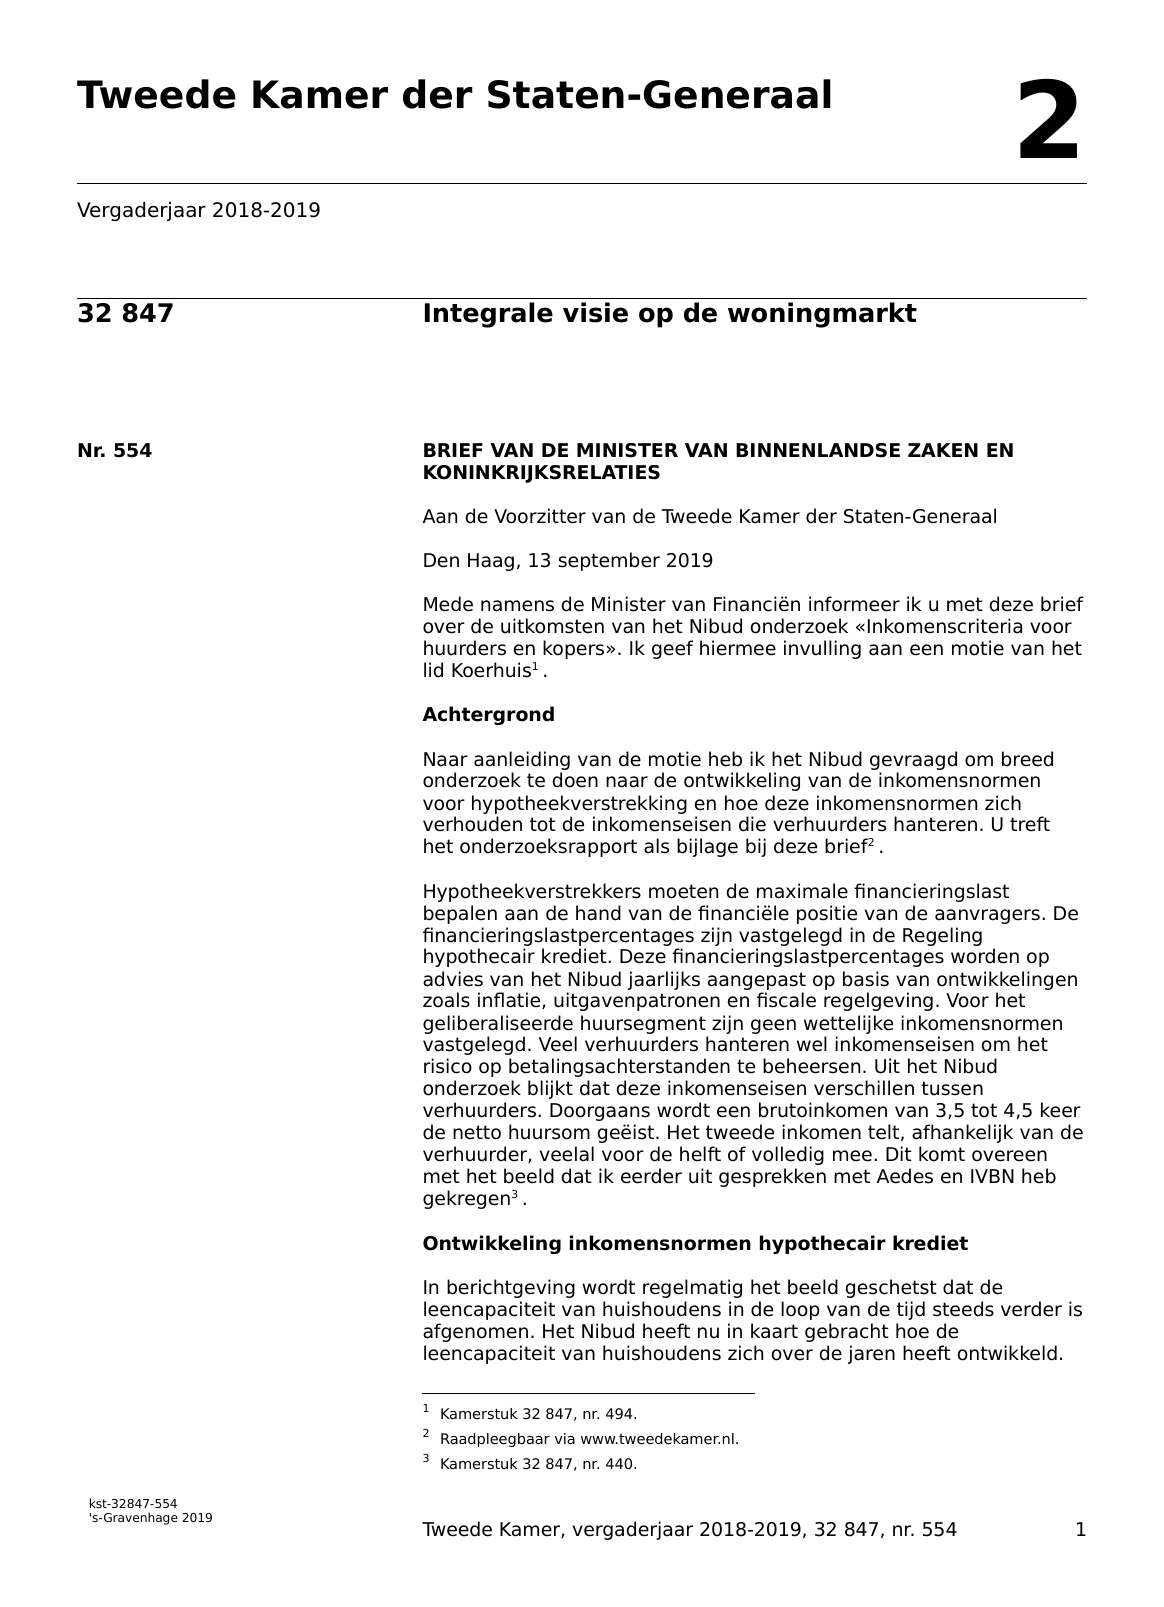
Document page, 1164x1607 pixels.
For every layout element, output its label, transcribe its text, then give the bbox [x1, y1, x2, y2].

subtitle 32 847 Integrale visie op de woningmarkt [77, 299, 1087, 329]
text Naar aanleiding van de motie heb ik het Nibud gevraagd om breed onderzoek te doen naar de ontwikkeling van de inkomensnormen voor hypotheekverstrekking en hoe deze inkomensnormen zich verhouden tot de inkomenseisen die verhuurders hanteren. U treft het onderzoeksrapport als bijlage bij deze brief. [422, 748, 1087, 858]
text Mede namens de Minister van Financiën informeer ik u met deze brief over de uitkomsten van het Nibud onderzoek «Inkomenscriteria voor huurders en kopers». Ik geef hiermee invulling aan een motie van het lid Koerhuis. [422, 594, 1087, 682]
text Hypotheekverstrekkers moeten de maximale financieringslast bepalen aan de hand van de financiële positie van de aanvragers. De financieringslastpercentages zijn vastgelegd in de Regeling hypothecair krediet. Deze financieringslastpercentages worden op advies van het Nibud jaarlijks aangepast op basis van ontwikkelingen zoals inflatie, uitgavenpatronen en fiscale regelgeving. Voor het geliberaliseerde huursegment zijn geen wettelijke inkomensnormen vastgelegd. Veel verhuurders hanteren wel inkomenseisen om het risico op betalingsachterstanden te beheersen. Uit het Nibud onderzoek blijkt dat deze inkomenseisen verschillen tussen verhuurders. Doorgaans wordt een brutoinkomen van 3,5 tot 4,5 keer de netto huursom geëist. Het tweede inkomen telt, afhankelijk van de verhuurder, veelal voor de helft of volledig mee. Dit komt overeen met het beeld dat ik eerder uit gesprekken met Aedes en IVBN heb gekregen. [422, 881, 1087, 1210]
text In berichtgeving wordt regelmatig het beeld geschetst dat de leencapaciteit van huishoudens in de loop van de tijd steeds verder is afgenomen. Het Nibud heeft nu in kaart gebracht hoe de leencapaciteit van huishoudens zich over de jaren heeft ontwikkeld. [422, 1277, 1087, 1364]
subtitle Achtergrond [422, 704, 1087, 726]
text kst-32847-554 [88, 1497, 323, 1511]
table_cell Vergaderjaar 2018-2019 [77, 184, 1087, 298]
subtitle Nr. 554 BRIEF VAN DE MINISTER VAN BINNENLANDSE ZAKEN EN KONINKRIJKSRELATIES [77, 440, 1087, 484]
text Den Haag, 13 september 2019 [422, 550, 1087, 572]
text Kamerstuk 32 847, nr. 494. [422, 1402, 1087, 1424]
text Raadpleegbaar via www.tweedekamer.nl. [422, 1427, 1087, 1449]
subtitle Ontwikkeling inkomensnormen hypothecair krediet [422, 1232, 1087, 1254]
text Aan de Voorzitter van de Tweede Kamer der Staten-Generaal [422, 506, 1087, 528]
text 's-Gravenhage 2019 [88, 1511, 323, 1525]
table_header 2 [886, 59, 1087, 183]
table_header Tweede Kamer der Staten-Generaal [77, 59, 886, 183]
text Kamerstuk 32 847, nr. 440. [422, 1452, 1087, 1474]
